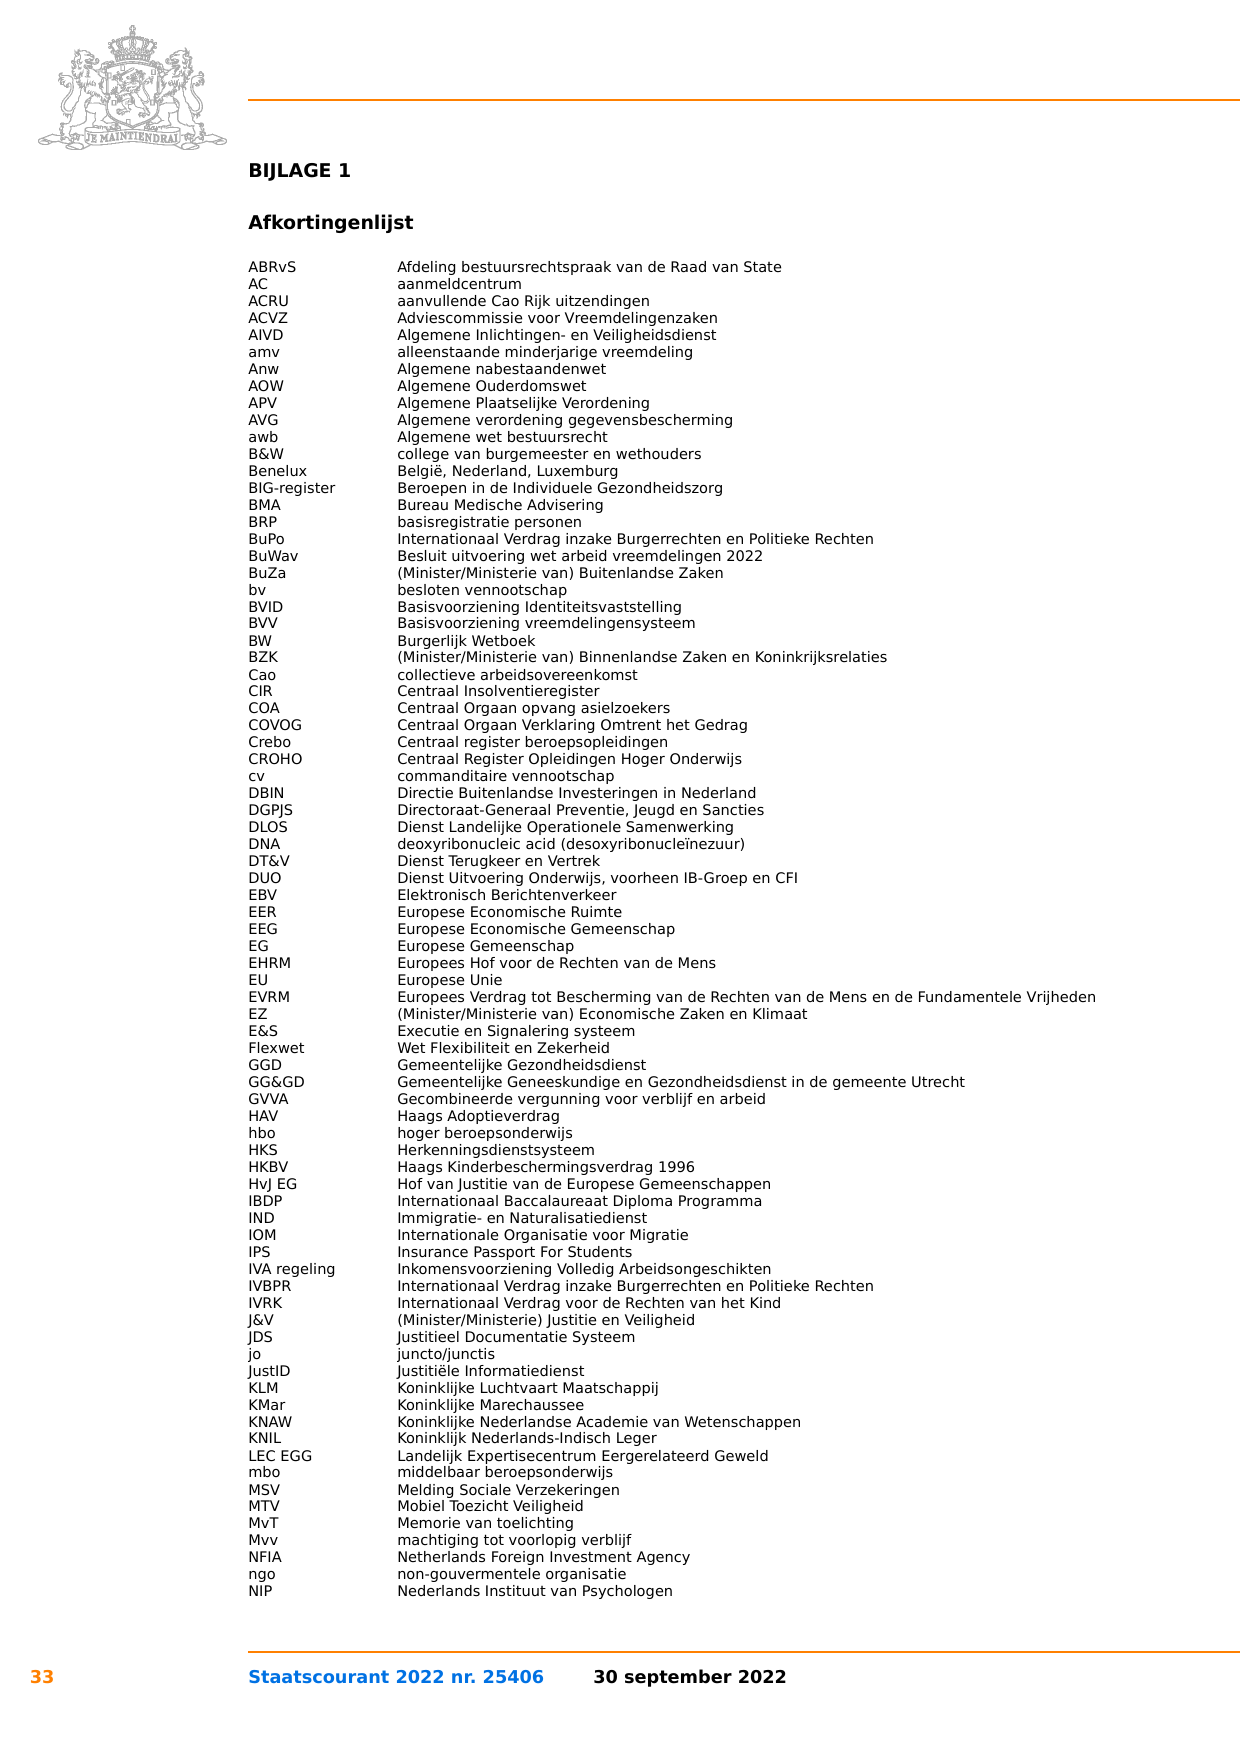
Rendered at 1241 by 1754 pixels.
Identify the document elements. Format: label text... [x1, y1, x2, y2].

table_cell Mvv [248, 1532, 391, 1549]
table_cell Haags Kinderbeschermingsverdrag 1996 [391, 1159, 1163, 1176]
table_cell KNIL [248, 1430, 391, 1447]
table_cell JDS [248, 1329, 391, 1346]
table_cell DBIN [248, 785, 391, 802]
table_cell Justitieel Documentatie Systeem [391, 1329, 1163, 1346]
subtitle Afkortingenlijst [248, 212, 1163, 234]
table_cell IOM [248, 1227, 391, 1244]
table_cell BMA [248, 497, 391, 513]
table_cell Crebo [248, 734, 391, 751]
subtitle BIJLAGE 1 [248, 160, 1163, 182]
table_cell CROHO [248, 751, 391, 768]
table_cell Adviescommissie voor Vreemdelingenzaken [391, 310, 1163, 327]
table_cell EG [248, 938, 391, 955]
table_cell DNA [248, 836, 391, 853]
table_cell J&V [248, 1312, 391, 1328]
table_cell Inkomensvoorziening Volledig Arbeidsongeschikten [391, 1261, 1163, 1278]
table_cell Internationale Organisatie voor Migratie [391, 1227, 1163, 1244]
table_cell MvT [248, 1515, 391, 1532]
table_cell (Minister/Ministerie van) Economische Zaken en Klimaat [391, 1006, 1163, 1023]
table_cell APV AVG [248, 395, 391, 429]
table_cell (Minister/Ministerie van) Buitenlandse Zaken besloten vennootschap [391, 565, 1163, 598]
table_header ABRvS [248, 259, 391, 276]
table_cell DT&V [248, 853, 391, 870]
table_cell Centraal Register Opleidingen Hoger Onderwijs [391, 751, 1163, 768]
table_cell hoger beroepsonderwijs [391, 1125, 1163, 1142]
table_cell Burgerlijk Wetboek [391, 633, 1163, 649]
table_cell juncto/junctis [391, 1346, 1163, 1362]
table_cell Internationaal Verdrag inzake Burgerrechten en Politieke Rechten [391, 531, 1163, 547]
table_cell KMar [248, 1396, 391, 1413]
table_cell EU [248, 972, 391, 989]
table_cell Centraal Orgaan opvang asielzoekers [391, 700, 1163, 717]
table_cell COVOG [248, 717, 391, 734]
table_cell machtiging tot voorlopig verblijf [391, 1532, 1163, 1549]
table_cell Insurance Passport For Students [391, 1244, 1163, 1261]
table_cell BRP [248, 514, 391, 531]
table_cell Elektronisch Berichtenverkeer [391, 887, 1163, 904]
table_cell Beroepen in de Individuele Gezondheidszorg [391, 480, 1163, 497]
table_cell Flexwet [248, 1040, 391, 1057]
table_cell hbo [248, 1125, 391, 1142]
table_cell amv [248, 344, 391, 361]
table_cell EBV [248, 887, 391, 904]
table_cell Justitiële Informatiedienst [391, 1363, 1163, 1379]
table_cell EER [248, 904, 391, 921]
table_cell Gemeentelijke Gezondheidsdienst [391, 1057, 1163, 1074]
table_cell HAV [248, 1108, 391, 1125]
table_cell Internationaal Verdrag inzake Burgerrechten en Politieke Rechten [391, 1278, 1163, 1294]
table_cell EZ [248, 1006, 391, 1023]
table_cell IBDP [248, 1193, 391, 1210]
table_cell DUO [248, 870, 391, 887]
table_cell HKS [248, 1142, 391, 1159]
table_cell BZK [248, 649, 391, 666]
table_cell Besluit uitvoering wet arbeid vreemdelingen 2022 [391, 548, 1163, 564]
table_cell Anw [248, 361, 391, 378]
table_cell MTV [248, 1498, 391, 1515]
table_cell NFIA [248, 1549, 391, 1566]
table_cell EHRM [248, 955, 391, 972]
table_cell AC [248, 276, 391, 293]
table_cell collectieve arbeidsovereenkomst [391, 666, 1163, 683]
table_cell Dienst Uitvoering Onderwijs, voorheen IB-Groep en CFI [391, 870, 1163, 887]
table_cell Internationaal Verdrag voor de Rechten van het Kind [391, 1295, 1163, 1312]
table_cell GGD [248, 1057, 391, 1074]
table_cell Bureau Medische Advisering [391, 497, 1163, 513]
table_cell aanmeldcentrum [391, 276, 1163, 293]
table_cell EEG [248, 921, 391, 938]
table_cell deoxyribonucleic acid (desoxyribonucleïnezuur) [391, 836, 1163, 853]
table_cell Herkenningsdienstsysteem [391, 1142, 1163, 1159]
picture [38, 25, 227, 150]
table_cell Benelux [248, 463, 391, 479]
table_cell HvJ EG [248, 1176, 391, 1193]
table_cell commanditaire vennootschap [391, 768, 1163, 785]
table_cell HKBV [248, 1159, 391, 1176]
table_cell basisregistratie personen [391, 514, 1163, 531]
table_cell IND [248, 1210, 391, 1227]
table_cell AOW [248, 378, 391, 395]
table_cell Executie en Signalering systeem [391, 1023, 1163, 1040]
table_cell KLM [248, 1380, 391, 1396]
table_cell Melding Sociale Verzekeringen [391, 1481, 1163, 1498]
table_cell GVVA [248, 1091, 391, 1108]
table_cell BuWav [248, 548, 391, 564]
table_cell ACRU [248, 293, 391, 310]
table_cell Koninklijke Nederlandse Academie van Wetenschappen [391, 1414, 1163, 1430]
table_cell IVRK [248, 1295, 391, 1312]
table_cell Internationaal Baccalaureaat Diploma Programma [391, 1193, 1163, 1210]
table_cell LEC EGG [248, 1448, 391, 1464]
table_cell Europees Verdrag tot Bescherming van de Rechten van de Mens en de Fundamentele Vrijheden [391, 989, 1163, 1006]
table_cell DGPJS [248, 802, 391, 819]
table_cell GG&GD [248, 1074, 391, 1091]
table_cell Wet Flexibiliteit en Zekerheid [391, 1040, 1163, 1057]
table_cell Europese Economische Gemeenschap [391, 921, 1163, 938]
table_cell non-gouvermentele organisatie [391, 1566, 1163, 1583]
table_cell mbo [248, 1464, 391, 1481]
table_cell Europese Unie [391, 972, 1163, 989]
table_cell B&W [248, 446, 391, 463]
table_cell BuZa bv [248, 565, 391, 598]
table_cell Europese Economische Ruimte [391, 904, 1163, 921]
table_header Afdeling bestuursrechtspraak van de Raad van State [391, 259, 1163, 276]
table_cell aanvullende Cao Rijk uitzendingen [391, 293, 1163, 310]
table_cell Centraal Orgaan Verklaring Omtrent het Gedrag [391, 717, 1163, 734]
table_cell middelbaar beroepsonderwijs [391, 1464, 1163, 1481]
table_cell IVA regeling [248, 1261, 391, 1278]
table_cell Europees Hof voor de Rechten van de Mens [391, 955, 1163, 972]
table_cell NIP [248, 1583, 391, 1600]
table_cell ngo [248, 1566, 391, 1583]
table_cell Koninklijke Luchtvaart Maatschappij [391, 1380, 1163, 1396]
table_cell Centraal register beroepsopleidingen [391, 734, 1163, 751]
table_cell EVRM [248, 989, 391, 1006]
table_cell Netherlands Foreign Investment Agency [391, 1549, 1163, 1566]
table_cell België, Nederland, Luxemburg [391, 463, 1163, 479]
table_cell Gecombineerde vergunning voor verblijf en arbeid [391, 1091, 1163, 1108]
table_cell ACVZ [248, 310, 391, 327]
table_cell Algemene Ouderdomswet [391, 378, 1163, 395]
table_cell Directie Buitenlandse Investeringen in Nederland [391, 785, 1163, 802]
table_cell Immigratie- en Naturalisatiedienst [391, 1210, 1163, 1227]
table_cell Algemene nabestaandenwet [391, 361, 1163, 378]
table_cell BW [248, 633, 391, 649]
table_cell (Minister/Ministerie) Justitie en Veiligheid [391, 1312, 1163, 1328]
table_cell alleenstaande minderjarige vreemdeling [391, 344, 1163, 361]
table_cell Landelijk Expertisecentrum Eergerelateerd Geweld [391, 1448, 1163, 1464]
table_cell Europese Gemeenschap [391, 938, 1163, 955]
table_cell AIVD [248, 327, 391, 344]
table_cell Algemene Inlichtingen- en Veiligheidsdienst [391, 327, 1163, 344]
table_cell Nederlands Instituut van Psychologen [391, 1583, 1163, 1600]
table_cell Haags Adoptieverdrag [391, 1108, 1163, 1125]
table_cell Hof van Justitie van de Europese Gemeenschappen [391, 1176, 1163, 1193]
table_cell Mobiel Toezicht Veiligheid [391, 1498, 1163, 1515]
table_cell college van burgemeester en wethouders [391, 446, 1163, 463]
table_cell BIG-register [248, 480, 391, 497]
table_cell MSV [248, 1481, 391, 1498]
table_cell Algemene wet bestuursrecht [391, 429, 1163, 446]
table_cell E&S [248, 1023, 391, 1040]
table_cell BVID BVV [248, 599, 391, 632]
table_cell Centraal Insolventieregister [391, 683, 1163, 700]
table_cell jo [248, 1346, 391, 1362]
table_cell awb [248, 429, 391, 446]
table_cell CIR [248, 683, 391, 700]
table_cell Dienst Landelijke Operationele Samenwerking [391, 819, 1163, 836]
table_cell DLOS [248, 819, 391, 836]
table_cell Cao [248, 666, 391, 683]
table_cell Dienst Terugkeer en Vertrek [391, 853, 1163, 870]
table_cell (Minister/Ministerie van) Binnenlandse Zaken en Koninkrijksrelaties [391, 649, 1163, 666]
table_cell Gemeentelijke Geneeskundige en Gezondheidsdienst in de gemeente Utrecht [391, 1074, 1163, 1091]
table_cell Algemene Plaatselijke Verordening Algemene verordening gegevensbescherming [391, 395, 1163, 429]
table_cell COA [248, 700, 391, 717]
table_cell BuPo [248, 531, 391, 547]
table_cell Memorie van toelichting [391, 1515, 1163, 1532]
table_cell IPS [248, 1244, 391, 1261]
table_cell KNAW [248, 1414, 391, 1430]
table_cell Koninklijk Nederlands-Indisch Leger [391, 1430, 1163, 1447]
table_cell Basisvoorziening Identiteitsvaststelling Basisvoorziening vreemdelingensysteem [391, 599, 1163, 632]
table_cell JustID [248, 1363, 391, 1379]
table_cell Koninklijke Marechaussee [391, 1396, 1163, 1413]
table_cell cv [248, 768, 391, 785]
table_cell IVBPR [248, 1278, 391, 1294]
table_cell Directoraat-Generaal Preventie, Jeugd en Sancties [391, 802, 1163, 819]
